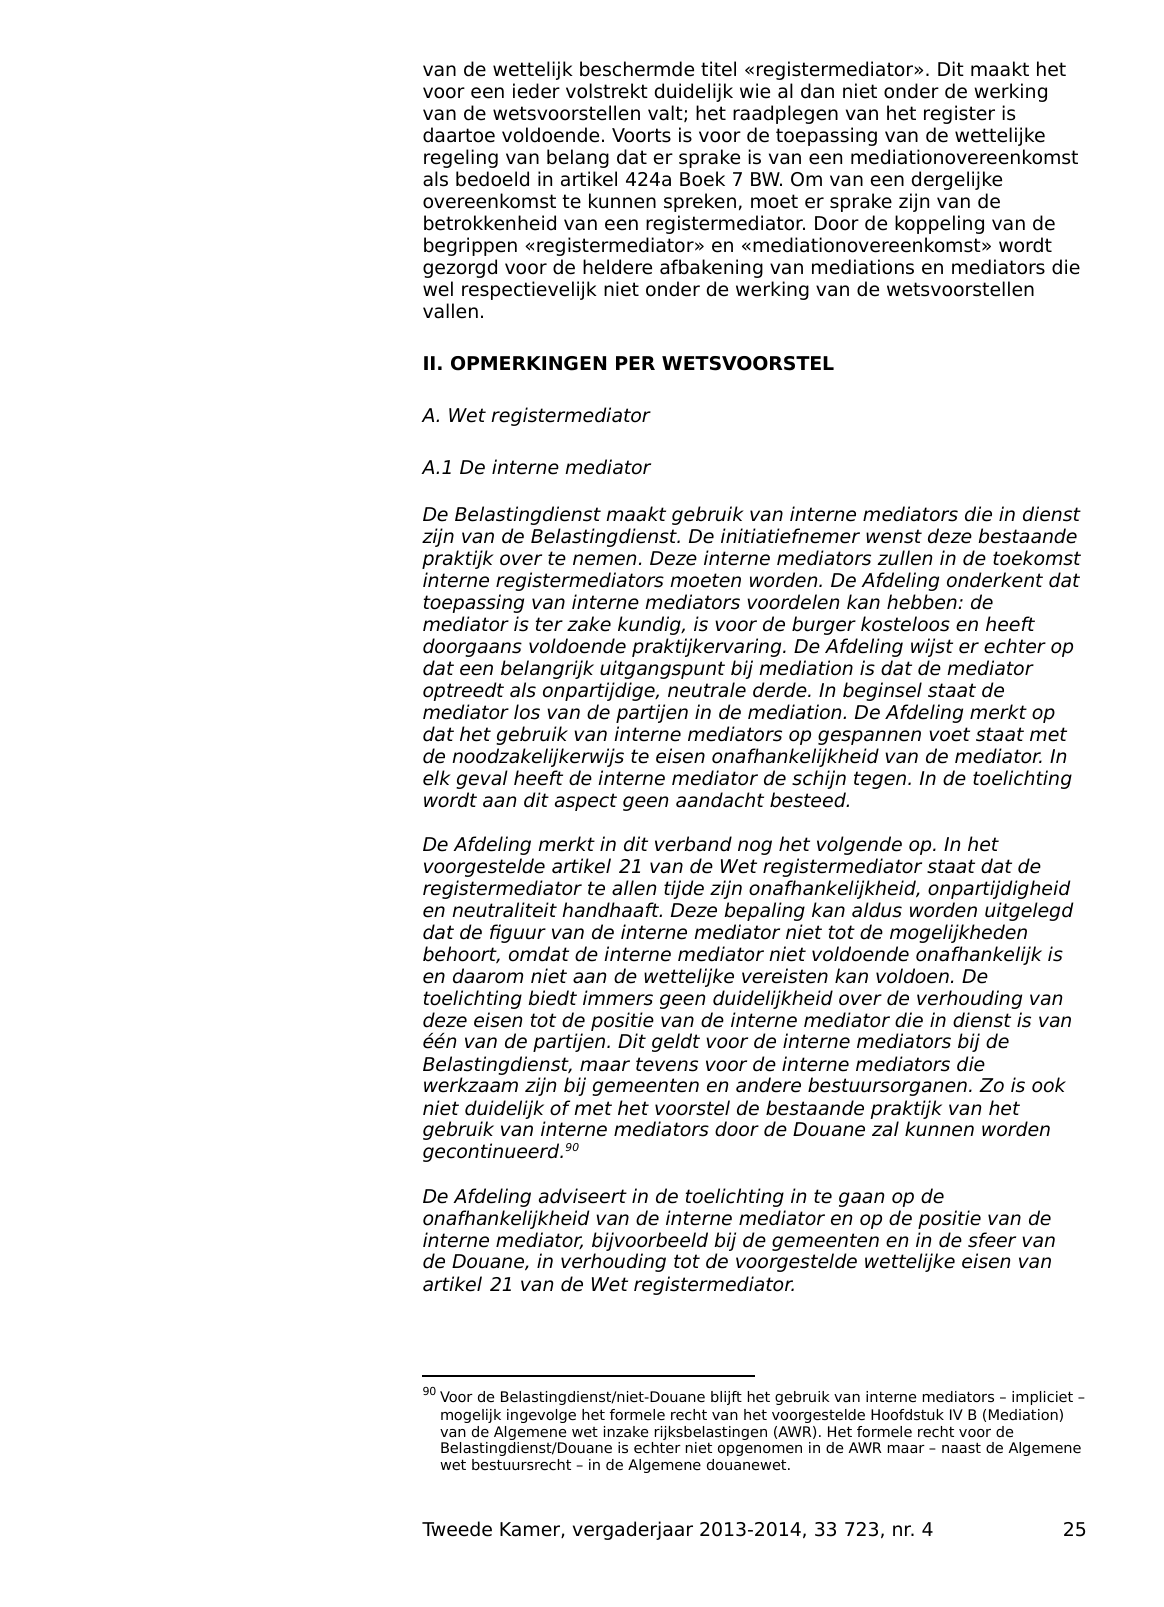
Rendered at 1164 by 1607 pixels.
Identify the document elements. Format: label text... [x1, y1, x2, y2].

subtitle A.1 De interne mediator [422, 457, 1087, 479]
subtitle II. OPMERKINGEN PER WETSVOORSTEL [422, 353, 1087, 375]
text De Afdeling merkt in dit verband nog het volgende op. In het voorgestelde artikel 21 van de Wet registermediator staat dat de registermediator te allen tijde zijn onafhankelijkheid, onpartijdigheid en neutraliteit handhaaft. Deze bepaling kan aldus worden uitgelegd dat de figuur van de interne mediator niet tot de mogelijkheden behoort, omdat de interne mediator niet voldoende onafhankelijk is en daarom niet aan de wettelijke vereisten kan voldoen. De toelichting biedt immers geen duidelijkheid over de verhouding van deze eisen tot de positie van de interne mediator die in dienst is van één van de partijen. Dit geldt voor de interne mediators bij de Belastingdienst, maar tevens voor de interne mediators die werkzaam zijn bij gemeenten en andere bestuursorganen. Zo is ook niet duidelijk of met het voorstel de bestaande praktijk van het gebruik van interne mediators door de Douane zal kunnen worden gecontinueerd. [422, 834, 1087, 1163]
text De Afdeling adviseert in de toelichting in te gaan op de onafhankelijkheid van de interne mediator en op de positie van de interne mediator, bijvoorbeeld bij de gemeenten en in de sfeer van de Douane, in verhouding tot de voorgestelde wettelijke eisen van artikel 21 van de Wet registermediator. [422, 1186, 1087, 1295]
text van de wettelijk beschermde titel «registermediator». Dit maakt het voor een ieder volstrekt duidelijk wie al dan niet onder de werking van de wetsvoorstellen valt; het raadplegen van het register is daartoe voldoende. Voorts is voor de toepassing van de wettelijke regeling van belang dat er sprake is van een mediationovereenkomst als bedoeld in artikel 424a Boek 7 BW. Om van een dergelijke overeenkomst te kunnen spreken, moet er sprake zijn van de betrokkenheid van een registermediator. Door de koppeling van de begrippen «registermediator» en «mediationovereenkomst» wordt gezorgd voor de heldere afbakening van mediations en mediators die wel respectievelijk niet onder de werking van de wetsvoorstellen vallen. [422, 59, 1087, 323]
subtitle A. Wet registermediator [422, 405, 1087, 427]
text De Belastingdienst maakt gebruik van interne mediators die in dienst zijn van de Belastingdienst. De initiatiefnemer wenst deze bestaande praktijk over te nemen. Deze interne mediators zullen in de toekomst interne registermediators moeten worden. De Afdeling onderkent dat toepassing van interne mediators voordelen kan hebben: de mediator is ter zake kundig, is voor de burger kosteloos en heeft doorgaans voldoende praktijkervaring. De Afdeling wijst er echter op dat een belangrijk uitgangspunt bij mediation is dat de mediator optreedt als onpartijdige, neutrale derde. In beginsel staat de mediator los van de partijen in de mediation. De Afdeling merkt op dat het gebruik van interne mediators op gespannen voet staat met de noodzakelijkerwijs te eisen onafhankelijkheid van de mediator. In elk geval heeft de interne mediator de schijn tegen. In de toelichting wordt aan dit aspect geen aandacht besteed. [422, 504, 1087, 811]
text Voor de Belastingdienst/niet-Douane blijft het gebruik van interne mediators – impliciet – mogelijk ingevolge het formele recht van het voorgestelde Hoofdstuk IV B (Mediation) van de Algemene wet inzake rijksbelastingen (AWR). Het formele recht voor de Belastingdienst/Douane is echter niet opgenomen in de AWR maar – naast de Algemene wet bestuursrecht – in de Algemene douanewet. [422, 1385, 1087, 1474]
